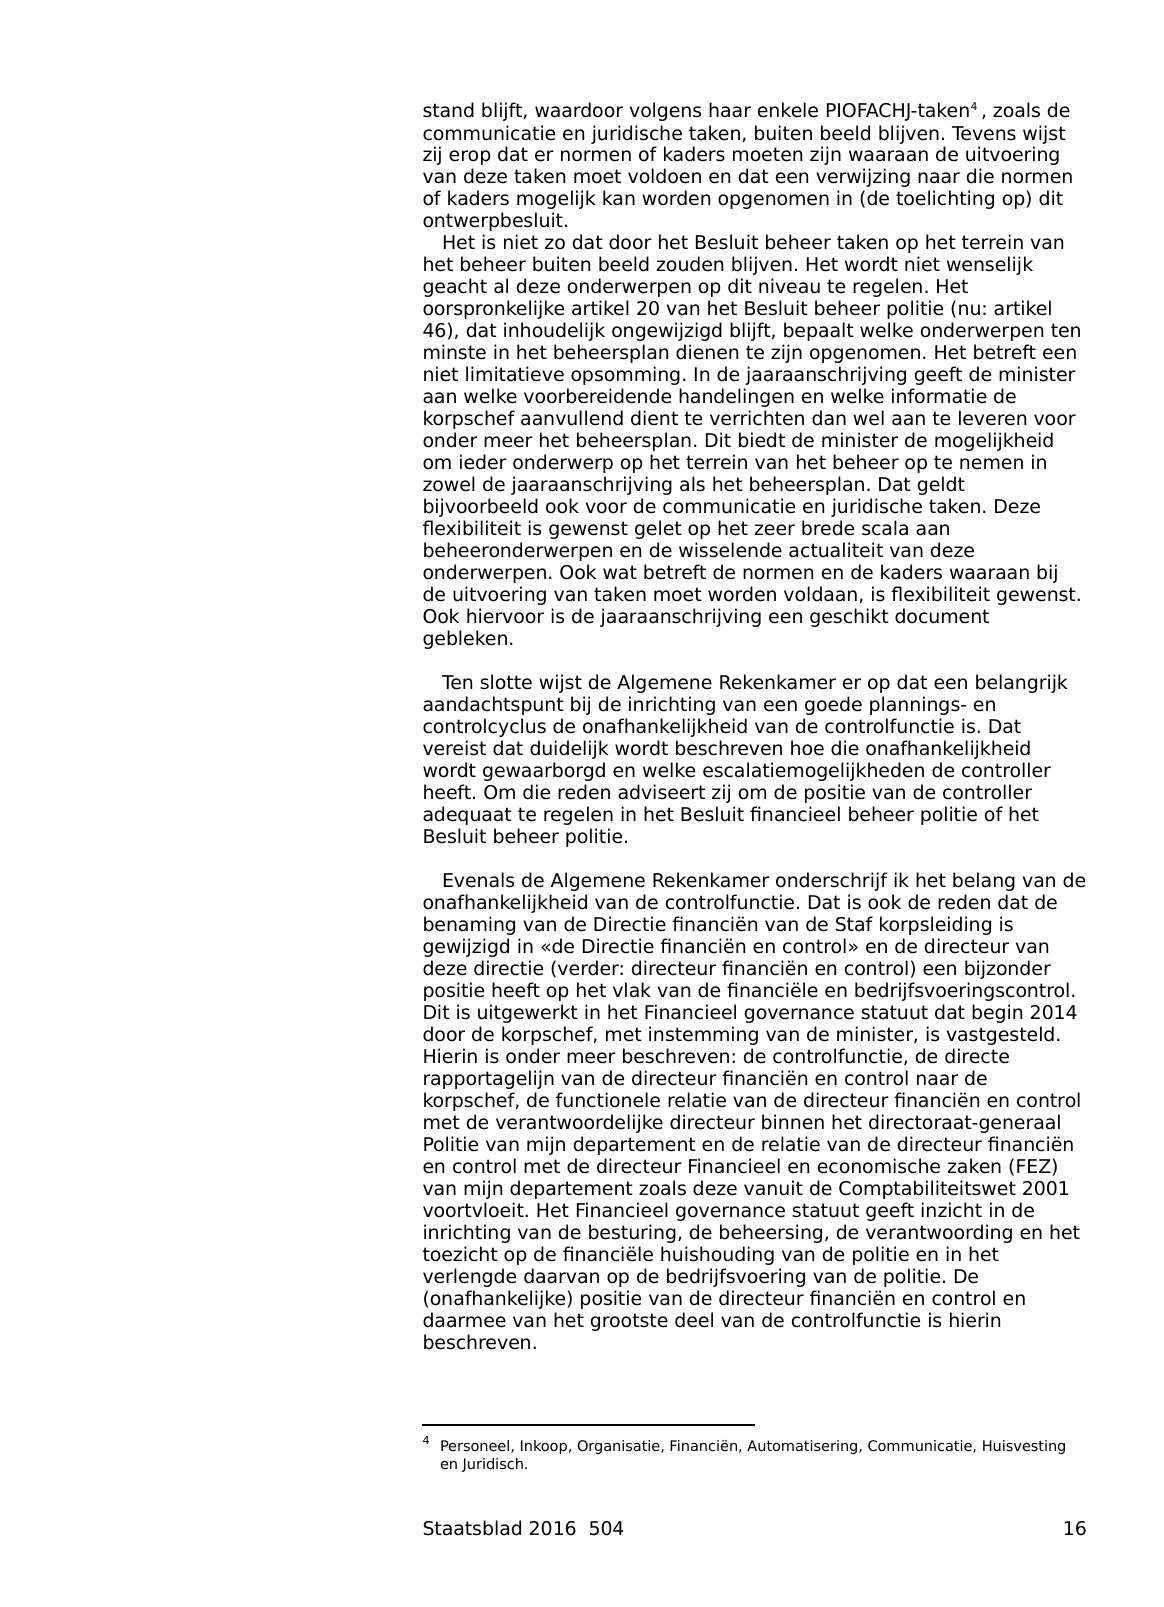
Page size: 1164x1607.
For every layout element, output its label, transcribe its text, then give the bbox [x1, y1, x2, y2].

text Het is niet zo dat door het Besluit beheer taken op het terrein van het beheer buiten beeld zouden blijven. Het wordt niet wenselijk geacht al deze onderwerpen op dit niveau te regelen. Het oorspronkelijke artikel 20 van het Besluit beheer politie (nu: artikel 46), dat inhoudelijk ongewijzigd blijft, bepaalt welke onderwerpen ten minste in het beheersplan dienen te zijn opgenomen. Het betreft een niet limitatieve opsomming. In de jaaraanschrijving geeft de minister aan welke voorbereidende handelingen en welke informatie de korpschef aanvullend dient te verrichten dan wel aan te leveren voor onder meer het beheersplan. Dit biedt de minister de mogelijkheid om ieder onderwerp op het terrein van het beheer op te nemen in zowel de jaaraanschrijving als het beheersplan. Dat geldt bijvoorbeeld ook voor de communicatie en juridische taken. Deze flexibiliteit is gewenst gelet op het zeer brede scala aan beheeronderwerpen en de wisselende actualiteit van deze onderwerpen. Ook wat betreft de normen en de kaders waaraan bij de uitvoering van taken moet worden voldaan, is flexibiliteit gewenst. Ook hiervoor is de jaaraanschrijving een geschikt document gebleken. [422, 232, 1087, 650]
text Ten slotte wijst de Algemene Rekenkamer er op dat een belangrijk aandachtspunt bij de inrichting van een goede plannings- en controlcyclus de onafhankelijkheid van de controlfunctie is. Dat vereist dat duidelijk wordt beschreven hoe die onafhankelijkheid wordt gewaarborgd en welke escalatiemogelijkheden de controller heeft. Om die reden adviseert zij om de positie van de controller adequaat te regelen in het Besluit financieel beheer politie of het Besluit beheer politie. [422, 672, 1087, 848]
text Personeel, Inkoop, Organisatie, Financiën, Automatisering, Communicatie, Huisvesting en Juridisch. [422, 1434, 1087, 1473]
text stand blijft, waardoor volgens haar enkele PIOFACHJ-taken, zoals de communicatie en juridische taken, buiten beeld blijven. Tevens wijst zij erop dat er normen of kaders moeten zijn waaraan de uitvoering van deze taken moet voldoen en dat een verwijzing naar die normen of kaders mogelijk kan worden opgenomen in (de toelichting op) dit ontwerpbesluit. [422, 100, 1087, 232]
text Evenals de Algemene Rekenkamer onderschrijf ik het belang van de onafhankelijkheid van de controlfunctie. Dat is ook de reden dat de benaming van de Directie financiën van de Staf korpsleiding is gewijzigd in «de Directie financiën en control» en de directeur van deze directie (verder: directeur financiën en control) een bijzonder positie heeft op het vlak van de financiële en bedrijfsvoeringscontrol. Dit is uitgewerkt in het Financieel governance statuut dat begin 2014 door de korpschef, met instemming van de minister, is vastgesteld. Hierin is onder meer beschreven: de controlfunctie, de directe rapportagelijn van de directeur financiën en control naar de korpschef, de functionele relatie van de directeur financiën en control met de verantwoordelijke directeur binnen het directoraat-generaal Politie van mijn departement en de relatie van de directeur financiën en control met de directeur Financieel en economische zaken (FEZ) van mijn departement zoals deze vanuit de Comptabiliteitswet 2001 voortvloeit. Het Financieel governance statuut geeft inzicht in de inrichting van de besturing, de beheersing, de verantwoording en het toezicht op de financiële huishouding van de politie en in het verlengde daarvan op de bedrijfsvoering van de politie. De (onafhankelijke) positie van de directeur financiën en control en daarmee van het grootste deel van de controlfunctie is hierin beschreven. [422, 870, 1087, 1354]
